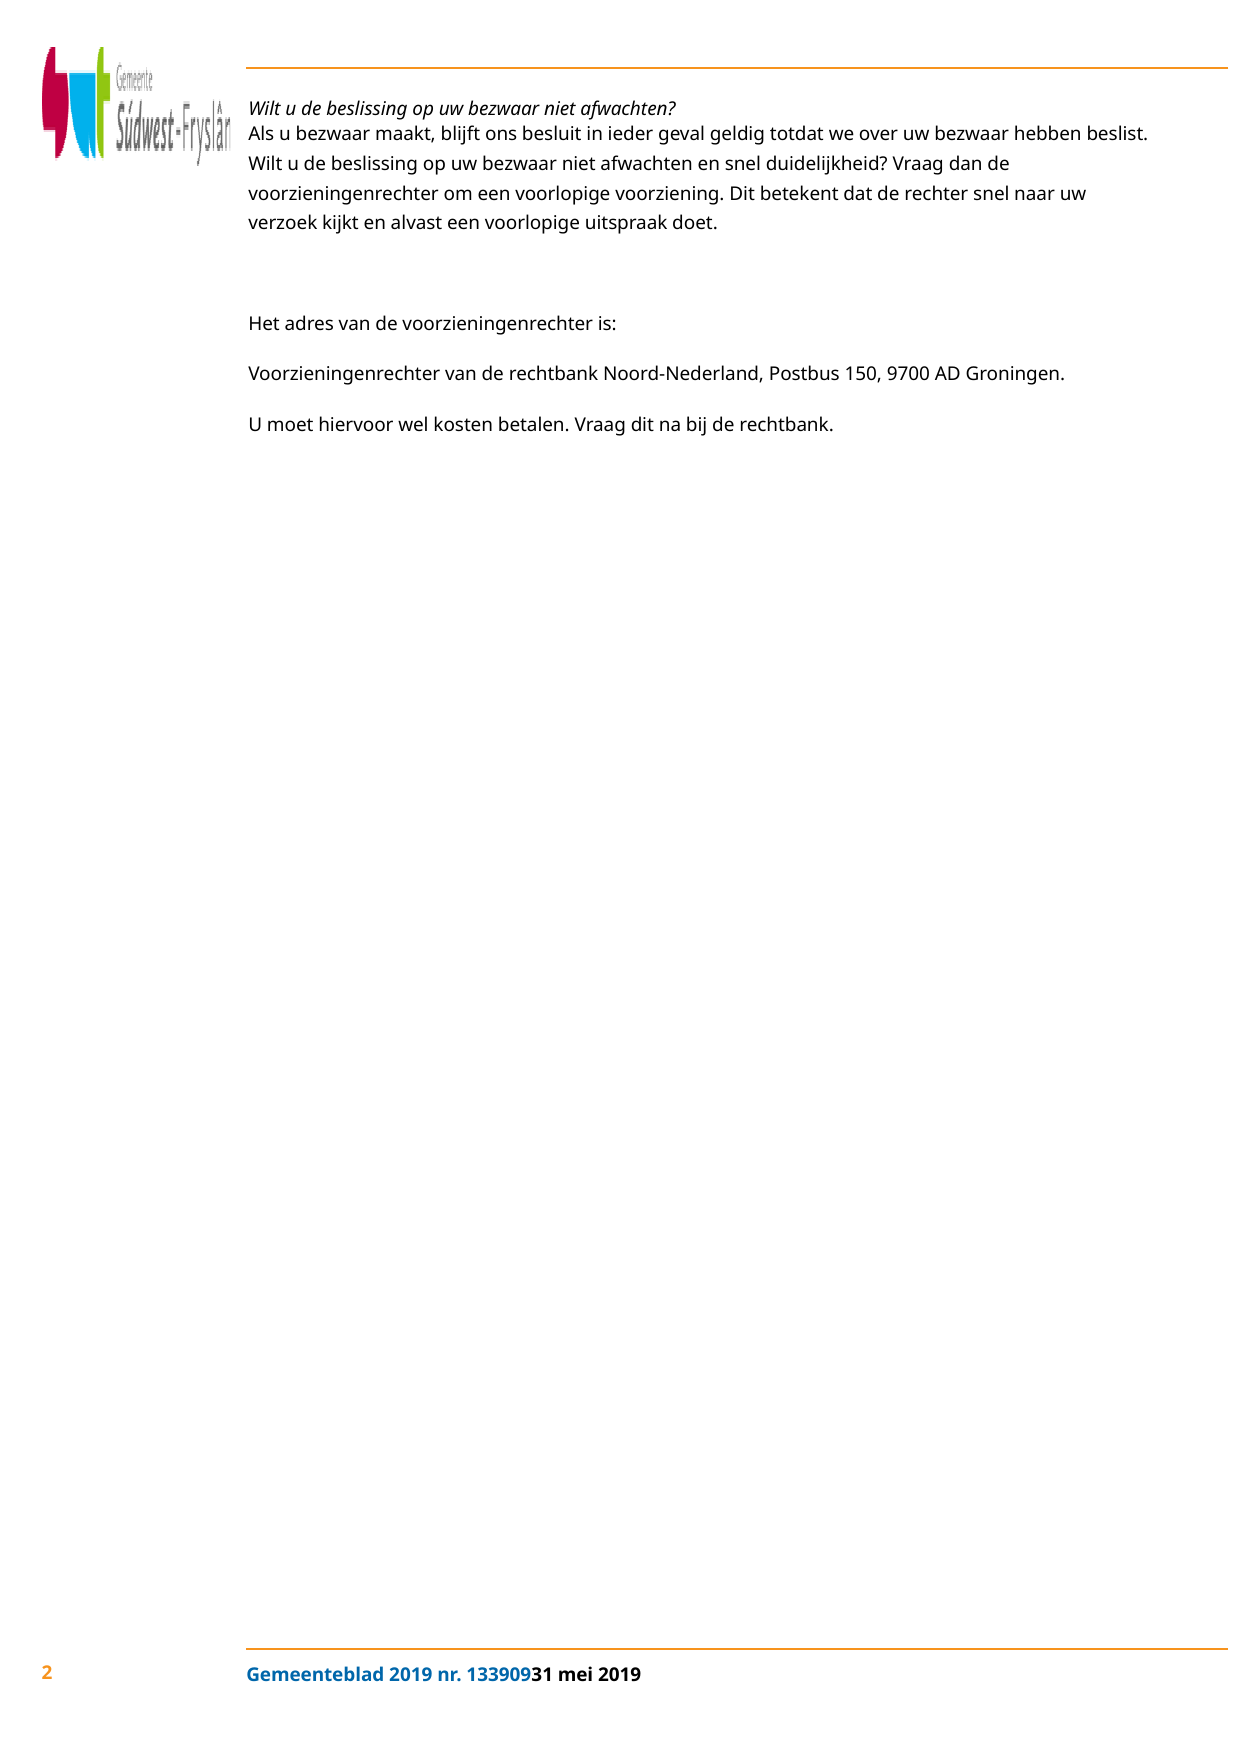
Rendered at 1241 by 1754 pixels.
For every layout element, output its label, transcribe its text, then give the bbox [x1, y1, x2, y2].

text Het adres van de voorzieningenrechter is: [248, 310, 1152, 336]
text U moet hiervoor wel kosten betalen. Vraag dit na bij de rechtbank. [248, 411, 1152, 437]
picture [41, 47, 231, 172]
text Voorzieningenrechter van de rechtbank Noord-Nederland, Postbus 150, 9700 AD Groningen. [248, 361, 1152, 386]
text Als u bezwaar maakt, blijft ons besluit in ieder geval geldig totdat we over uw bezwaar hebben beslist. Wilt u de beslissing op uw bezwaar niet afwachten en snel duidelijkheid? Vraag dan de voorzieningenrechter om een voorlopige voorziening. Dit betekent dat de rechter snel naar uw verzoek kijkt en alvast een voorlopige uitspraak doet. [248, 121, 1152, 235]
text Wilt u de beslissing op uw bezwaar niet afwachten? [248, 95, 1152, 121]
